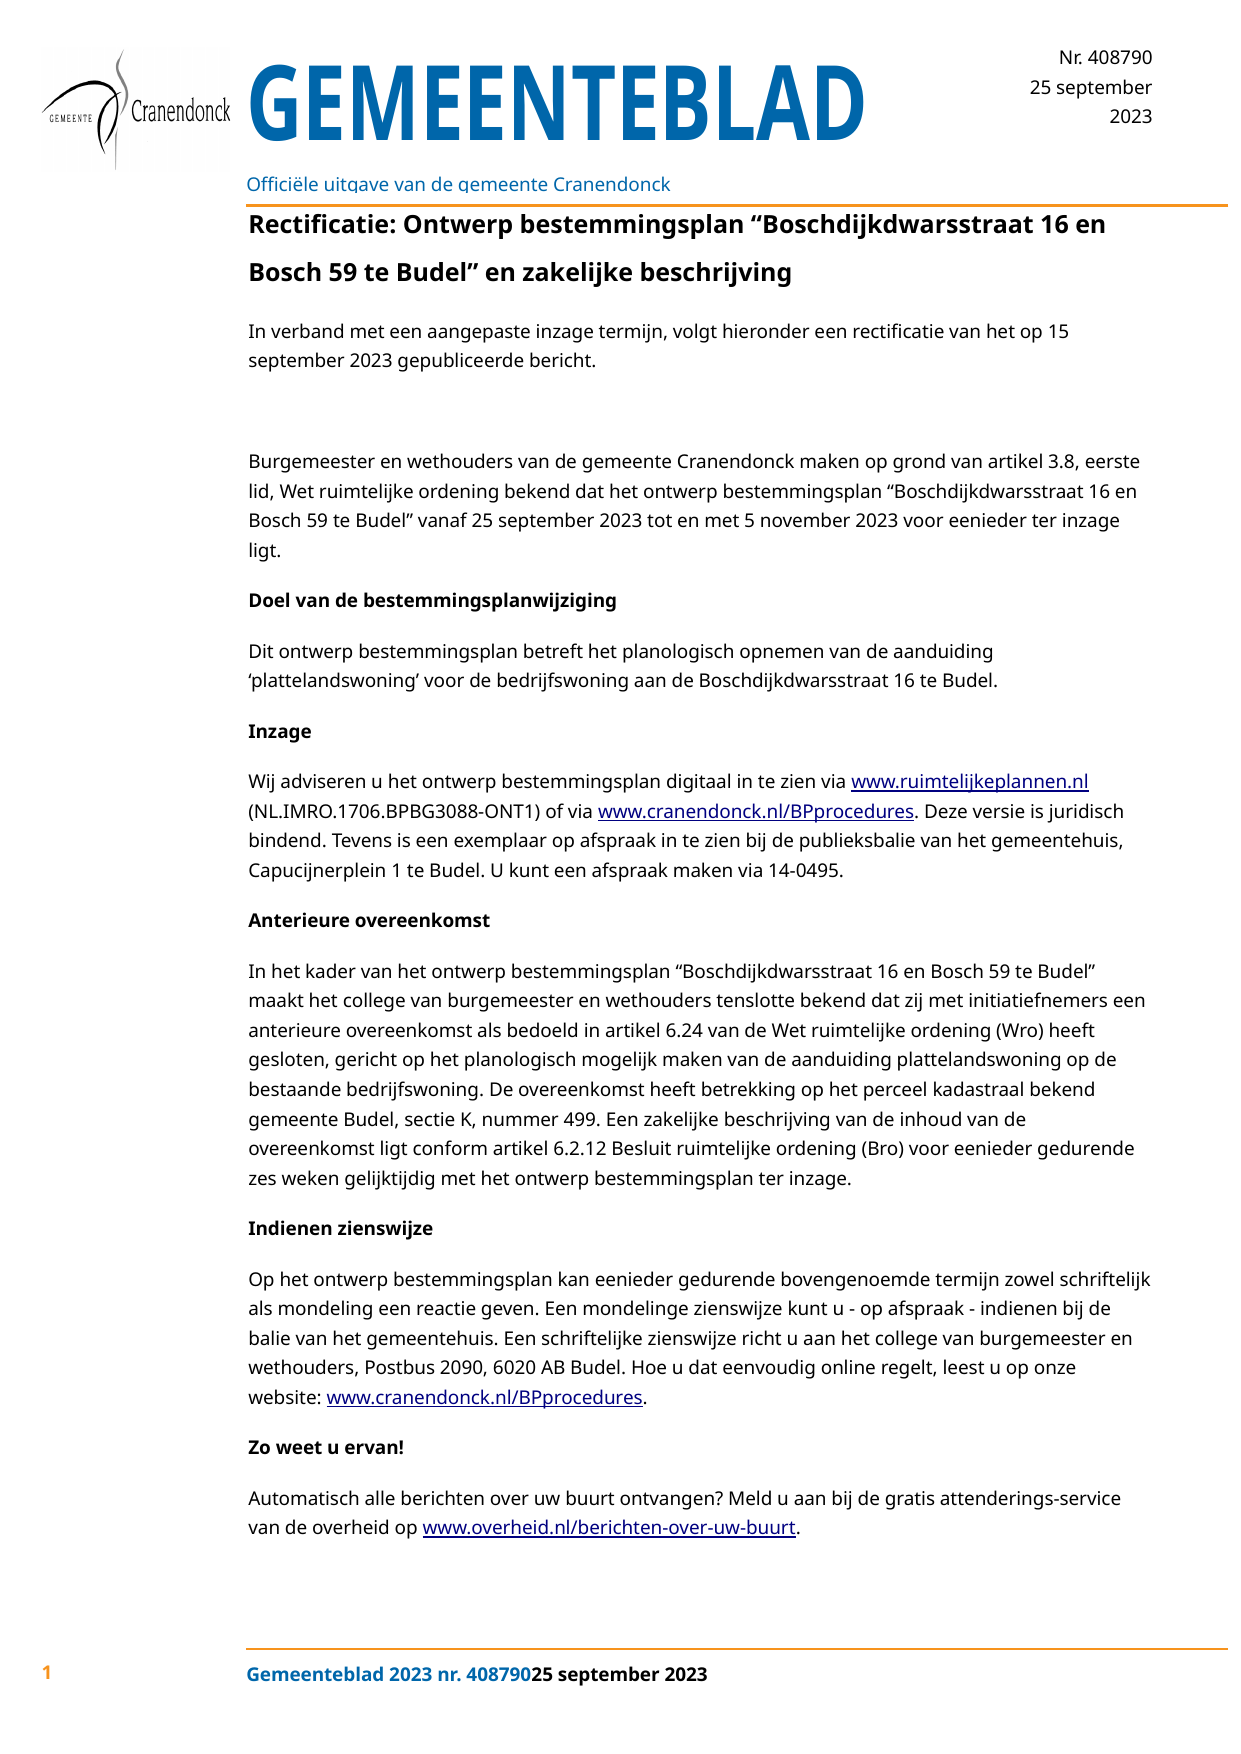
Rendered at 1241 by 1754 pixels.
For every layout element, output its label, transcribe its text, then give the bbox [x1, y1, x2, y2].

text Dit ontwerp bestemmingsplan betreft het planologisch opnemen van de aanduiding ‘plattelandswoning’ voor de bedrijfswoning aan de Boschdijkdwarsstraat 16 te Budel. [248, 638, 1152, 693]
text In verband met een aangepaste inzage termijn, volgt hieronder een rectificatie van het op 15 september 2023 gepubliceerde bericht. [248, 318, 1152, 373]
text Anterieure overeenkomst [248, 907, 1152, 933]
text Rectificatie: Ontwerp bestemmingsplan “Boschdijkdwarsstraat 16 en Bosch 59 te Budel” en zakelijke beschrijving [248, 207, 1152, 288]
text Op het ontwerp bestemmingsplan kan eenieder gedurende bovengenoemde termijn zowel schriftelijk als mondeling een reactie geven. Een mondelinge zienswijze kunt u - op afspraak - indienen bij de balie van het gemeentehuis. Een schriftelijke zienswijze richt u aan het college van burgemeester en wethouders, Postbus 2090, 6020 AB Budel. Hoe u dat eenvoudig online regelt, leest u op onze website: www.cranendonck.nl/BPprocedures. [248, 1266, 1152, 1410]
text Burgemeester en wethouders van de gemeente Cranendonck maken op grond van artikel 3.8, eerste lid, Wet ruimtelijke ordening bekend dat het ontwerp bestemmingsplan “Boschdijkdwarsstraat 16 en Bosch 59 te Budel” vanaf 25 september 2023 tot en met 5 november 2023 voor eenieder ter inzage ligt. [248, 448, 1152, 563]
text Wij adviseren u het ontwerp bestemmingsplan digitaal in te zien via www.ruimtelijkeplannen.nl (NL.IMRO.1706.BPBG3088-ONT1) of via www.cranendonck.nl/BPprocedures. Deze versie is juridisch bindend. Tevens is een exemplaar op afspraak in te zien bij de publieksbalie van het gemeentehuis, Capucijnerplein 1 te Budel. U kunt een afspraak maken via 14-0495. [248, 768, 1152, 883]
text In het kader van het ontwerp bestemmingsplan “Boschdijkdwarsstraat 16 en Bosch 59 te Budel” maakt het college van burgemeester en wethouders tenslotte bekend dat zij met initiatiefnemers een anterieure overeenkomst als bedoeld in artikel 6.24 van de Wet ruimtelijke ordening (Wro) heeft gesloten, gericht op het planologisch mogelijk maken van de aanduiding plattelandswoning op de bestaande bedrijfswoning. De overeenkomst heeft betrekking op het perceel kadastraal bekend gemeente Budel, sectie K, nummer 499. Een zakelijke beschrijving van de inhoud van de overeenkomst ligt conform artikel 6.2.12 Besluit ruimtelijke ordening (Bro) voor eenieder gedurende zes weken gelijktijdig met het ontwerp bestemmingsplan ter inzage. [248, 958, 1152, 1191]
text Indienen zienswijze [248, 1215, 1152, 1241]
text Zo weet u ervan! [248, 1434, 1152, 1460]
text Inzage [248, 718, 1152, 744]
text Automatisch alle berichten over uw buurt ontvangen? Meld u aan bij de gratis attenderings-service van de overheid op www.overheid.nl/berichten-over-uw-buurt. [248, 1485, 1152, 1540]
picture [41, 47, 231, 172]
text Doel van de bestemmingsplanwijziging [248, 587, 1152, 613]
